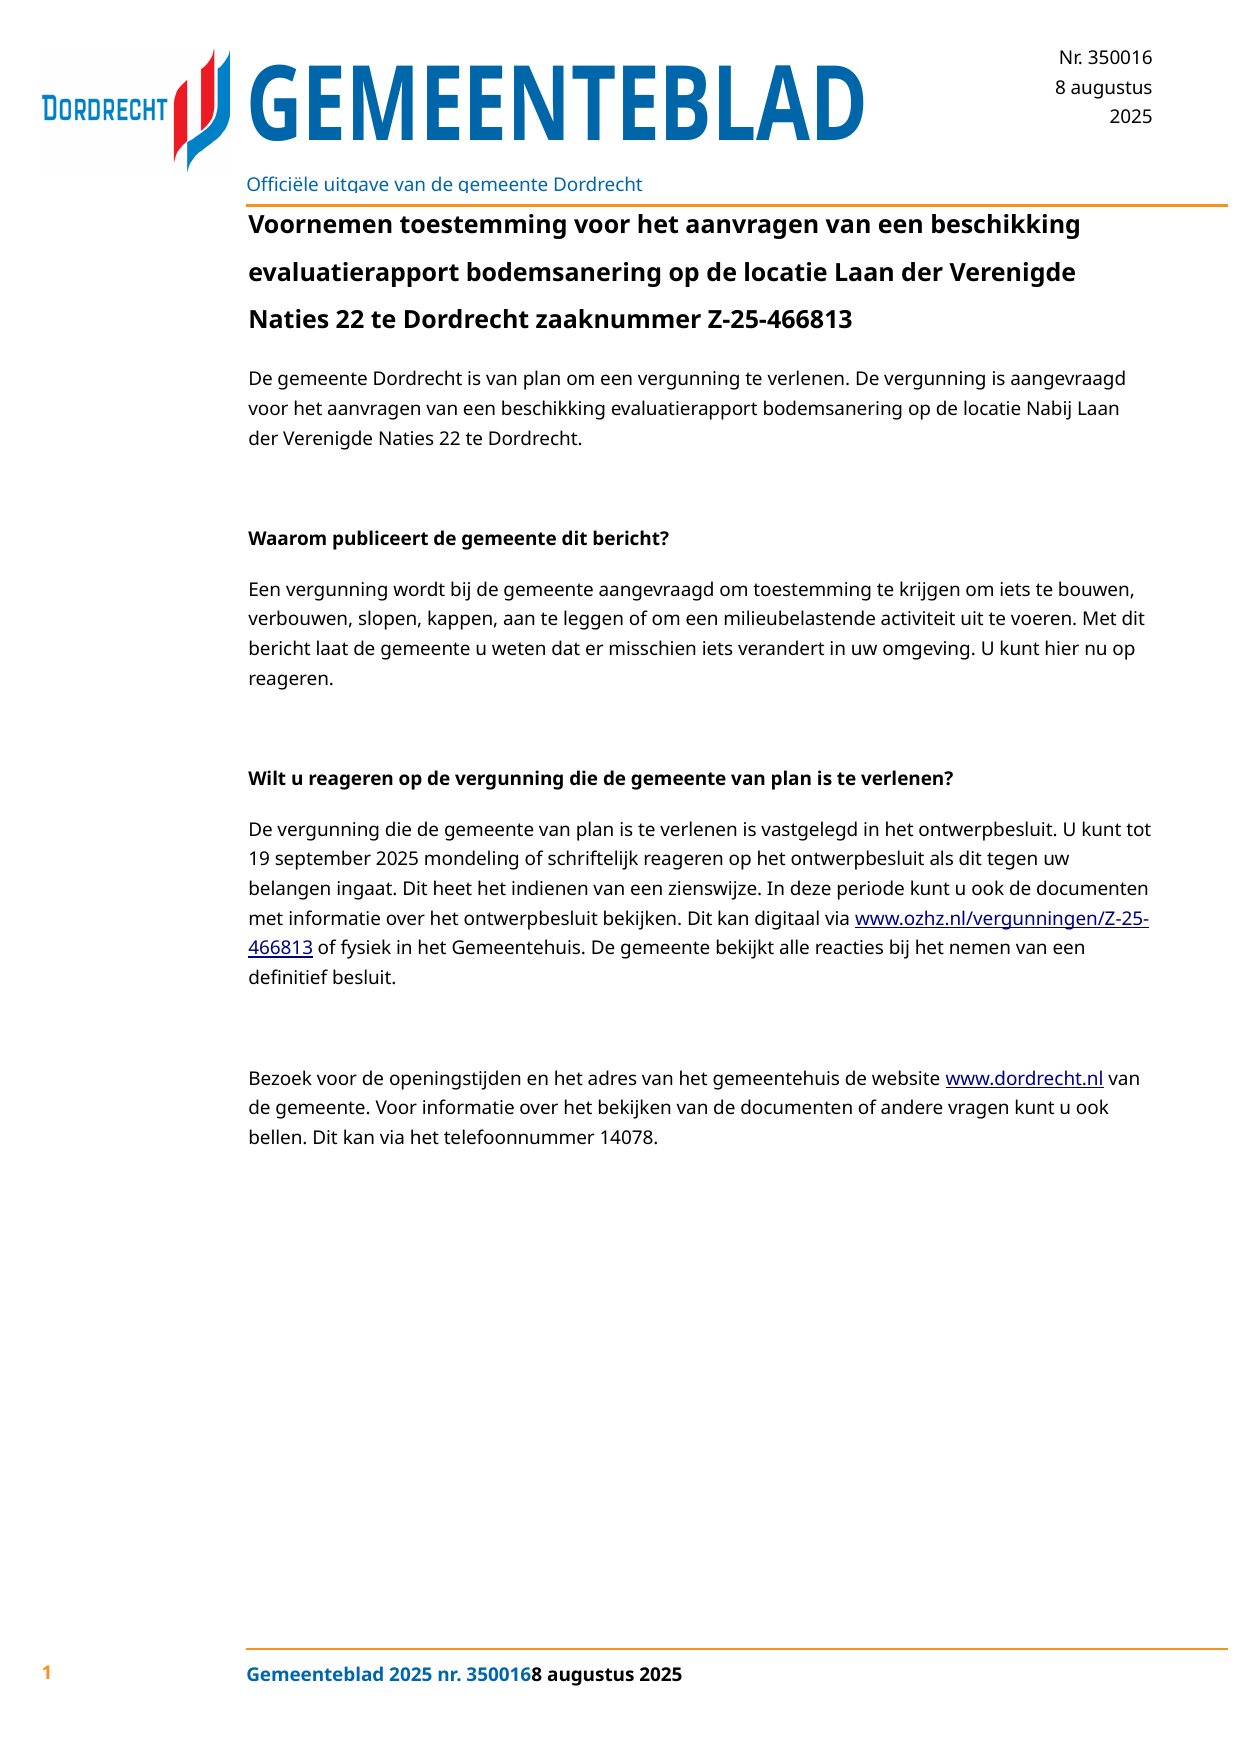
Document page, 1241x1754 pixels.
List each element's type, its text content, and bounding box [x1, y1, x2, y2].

text Voornemen toestemming voor het aanvragen van een beschikking evaluatierapport bodemsanering op de locatie Laan der Verenigde Naties 22 te Dordrecht zaaknummer Z-25-466813 [248, 207, 1152, 336]
text Waarom publiceert de gemeente dit bericht? [248, 526, 1152, 551]
text De gemeente Dordrecht is van plan om een vergunning te verlenen. De vergunning is aangevraagd voor het aanvragen van een beschikking evaluatierapport bodemsanering op de locatie Nabij Laan der Verenigde Naties 22 te Dordrecht. [248, 366, 1152, 450]
picture [41, 47, 231, 172]
text Bezoek voor de openingstijden en het adres van het gemeentehuis de website www.dordrecht.nl van de gemeente. Voor informatie over het bekijken van de documenten of andere vragen kunt u ook bellen. Dit kan via het telefoonnummer 14078. [248, 1065, 1152, 1149]
text Wilt u reageren op de vergunning die de gemeente van plan is te verlenen? [248, 766, 1152, 791]
text De vergunning die de gemeente van plan is te verlenen is vastgelegd in het ontwerpbesluit. U kunt tot 19 september 2025 mondeling of schriftelijk reageren op het ontwerpbesluit als dit tegen uw belangen ingaat. Dit heet het indienen van een zienswijze. In deze periode kunt u ook de documenten met informatie over het ontwerpbesluit bekijken. Dit kan digitaal via www.ozhz.nl/vergunningen/Z-25-466813 of fysiek in het Gemeentehuis. De gemeente bekijkt alle reacties bij het nemen van een definitief besluit. [248, 816, 1152, 989]
text Een vergunning wordt bij de gemeente aangevraagd om toestemming te krijgen om iets te bouwen, verbouwen, slopen, kappen, aan te leggen of om een milieubelastende activiteit uit te voeren. Met dit bericht laat de gemeente u weten dat er misschien iets verandert in uw omgeving. U kunt hier nu op reageren. [248, 576, 1152, 690]
